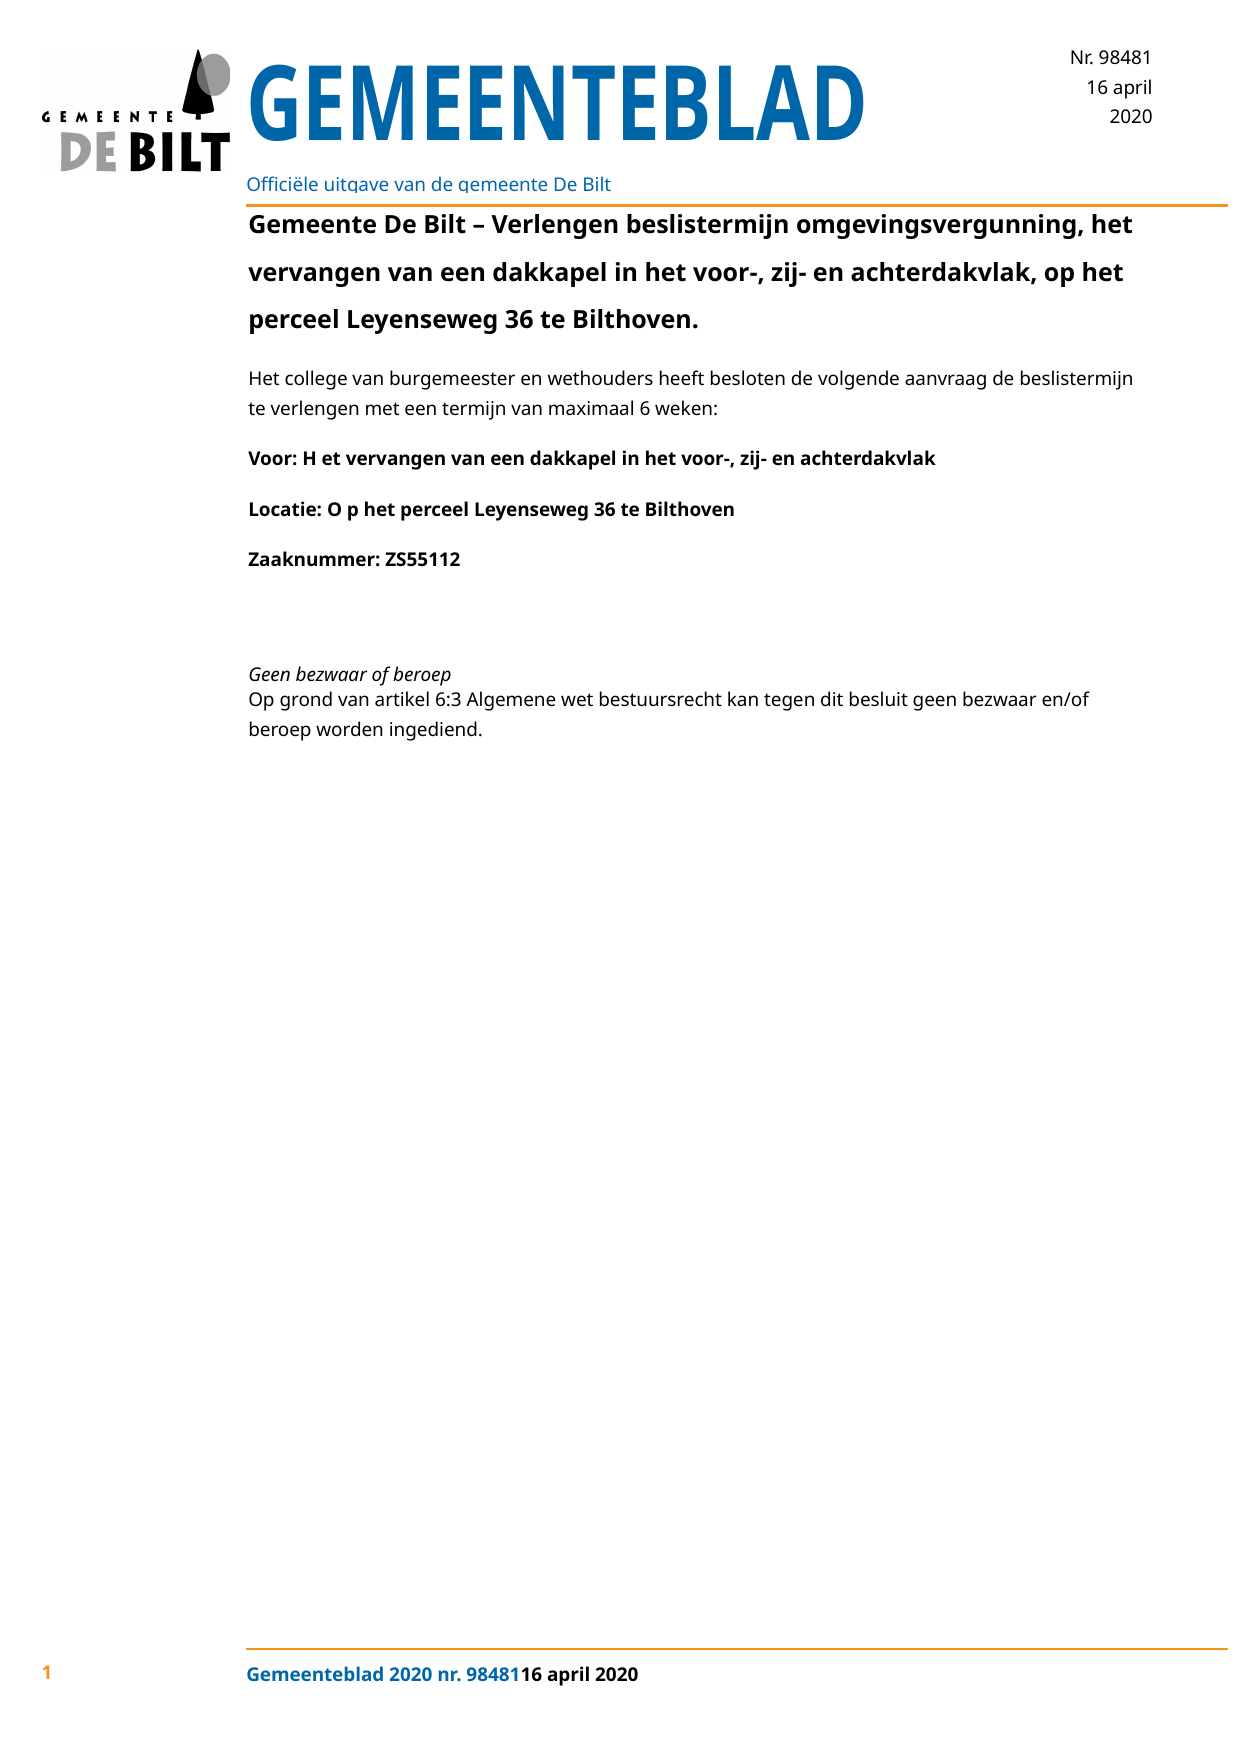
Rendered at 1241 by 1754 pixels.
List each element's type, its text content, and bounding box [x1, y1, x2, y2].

text Op grond van artikel 6:3 Algemene wet bestuursrecht kan tegen dit besluit geen bezwaar en/of beroep worden ingediend. [248, 686, 1152, 742]
picture [41, 47, 231, 172]
text Het college van burgemeester en wethouders heeft besloten de volgende aanvraag de beslistermijn te verlengen met een termijn van maximaal 6 weken: [248, 366, 1152, 421]
text Zaaknummer: ZS55112 [248, 546, 1152, 572]
text Gemeente De Bilt – Verlengen beslistermijn omgevingsvergunning, het vervangen van een dakkapel in het voor-, zij- en achterdakvlak, op het perceel Leyenseweg 36 te Bilthoven. [248, 207, 1152, 336]
text Locatie: O p het perceel Leyenseweg 36 te Bilthoven [248, 496, 1152, 522]
text Geen bezwaar of beroep [248, 661, 1152, 686]
text Voor: H et vervangen van een dakkapel in het voor-, zij- en achterdakvlak [248, 446, 1152, 471]
